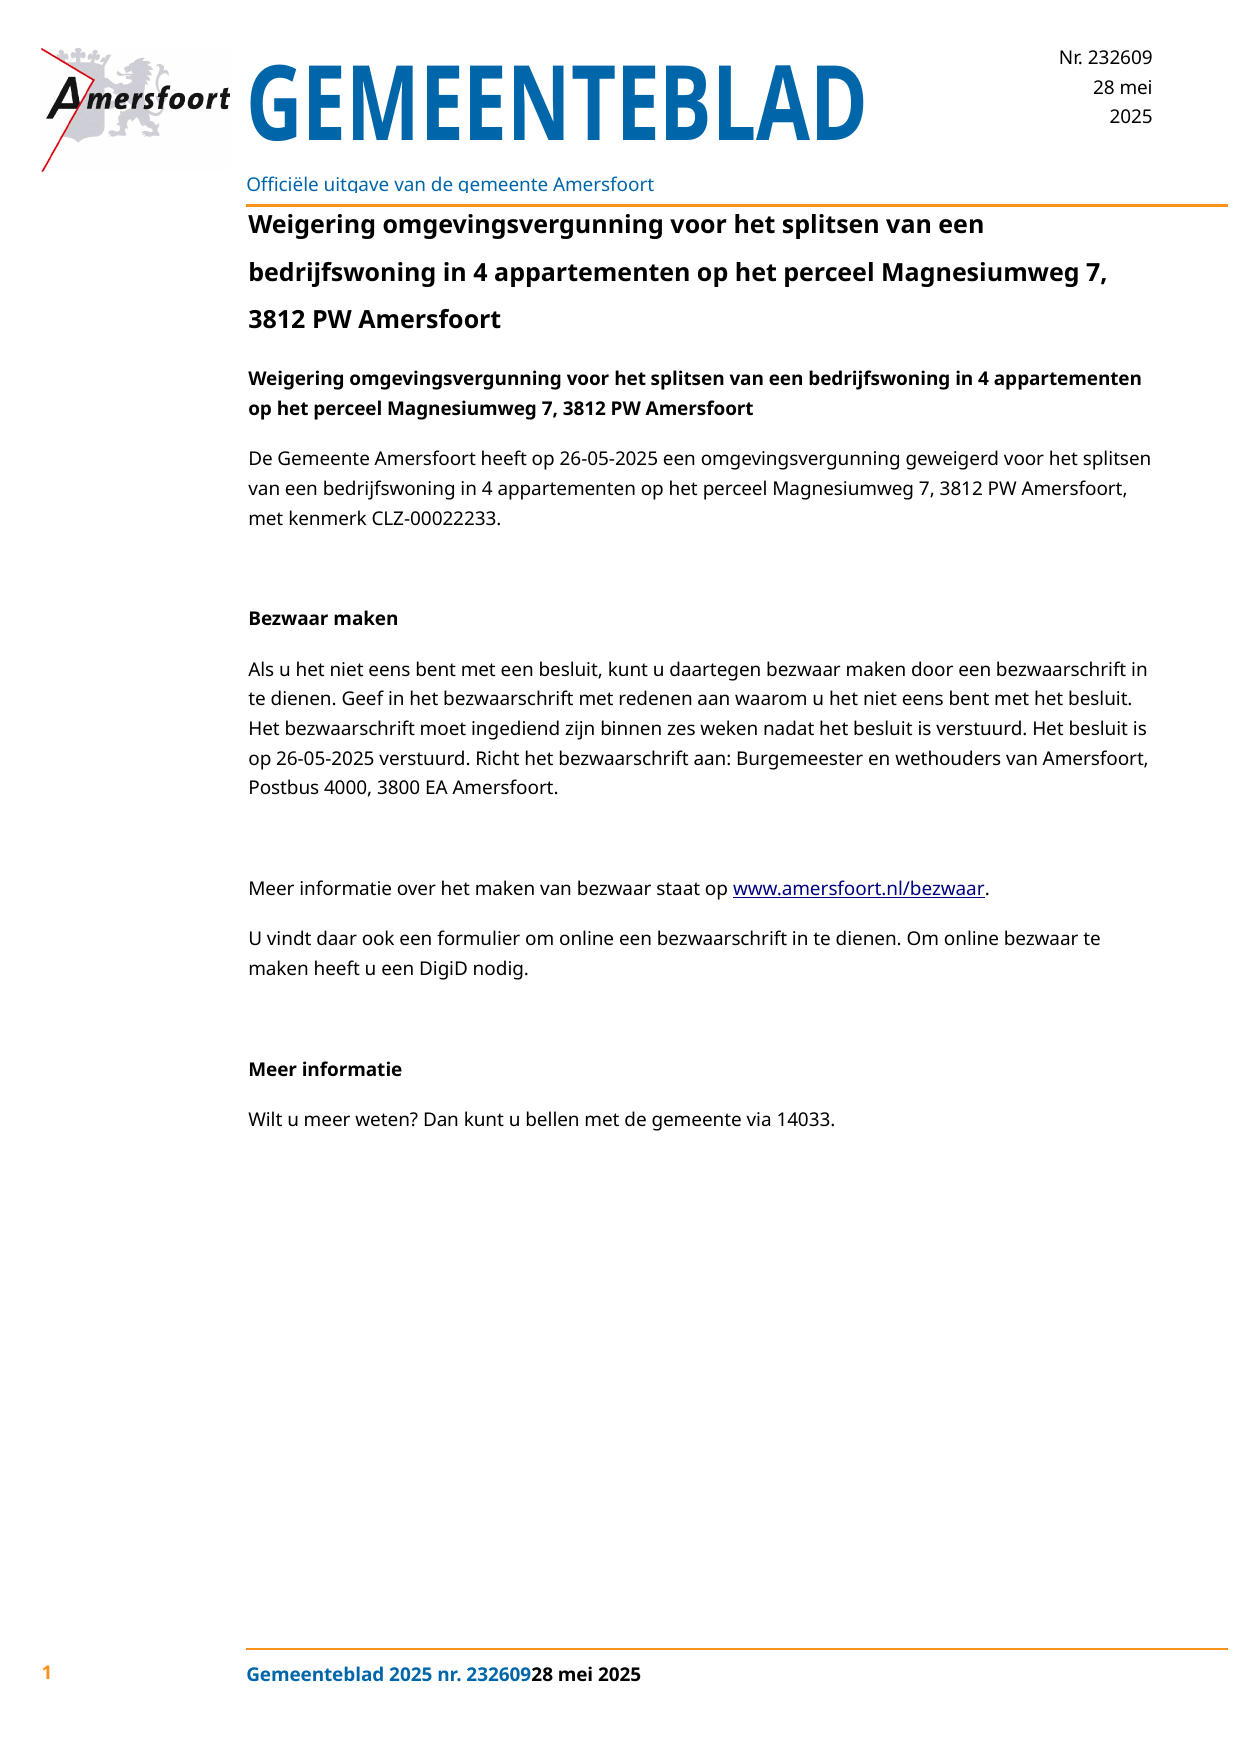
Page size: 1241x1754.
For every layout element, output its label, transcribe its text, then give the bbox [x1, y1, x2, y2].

text U vindt daar ook een formulier om online een bezwaarschrift in te dienen. Om online bezwaar te maken heeft u een DigiD nodig. [248, 926, 1152, 981]
picture [41, 47, 231, 172]
text Wilt u meer weten? Dan kunt u bellen met de gemeente via 14033. [248, 1106, 1152, 1132]
text Als u het niet eens bent met een besluit, kunt u daartegen bezwaar maken door een bezwaarschrift in te dienen. Geef in het bezwaarschrift met redenen aan waarom u het niet eens bent met het besluit. Het bezwaarschrift moet ingediend zijn binnen zes weken nadat het besluit is verstuurd. Het besluit is op 26-05-2025 verstuurd. Richt het bezwaarschrift aan: Burgemeester en wethouders van Amersfoort, Postbus 4000, 3800 EA Amersfoort. [248, 656, 1152, 800]
text Bezwaar maken [248, 606, 1152, 631]
text Weigering omgevingsvergunning voor het splitsen van een bedrijfswoning in 4 appartementen op het perceel Magnesiumweg 7, 3812 PW Amersfoort [248, 207, 1152, 336]
text Meer informatie over het maken van bezwaar staat op www.amersfoort.nl/bezwaar. [248, 875, 1152, 901]
text De Gemeente Amersfoort heeft op 26-05-2025 een omgevingsvergunning geweigerd voor het splitsen van een bedrijfswoning in 4 appartementen op het perceel Magnesiumweg 7, 3812 PW Amersfoort, met kenmerk CLZ-00022233. [248, 446, 1152, 530]
text Meer informatie [248, 1056, 1152, 1082]
text Weigering omgevingsvergunning voor het splitsen van een bedrijfswoning in 4 appartementen op het perceel Magnesiumweg 7, 3812 PW Amersfoort [248, 366, 1152, 421]
